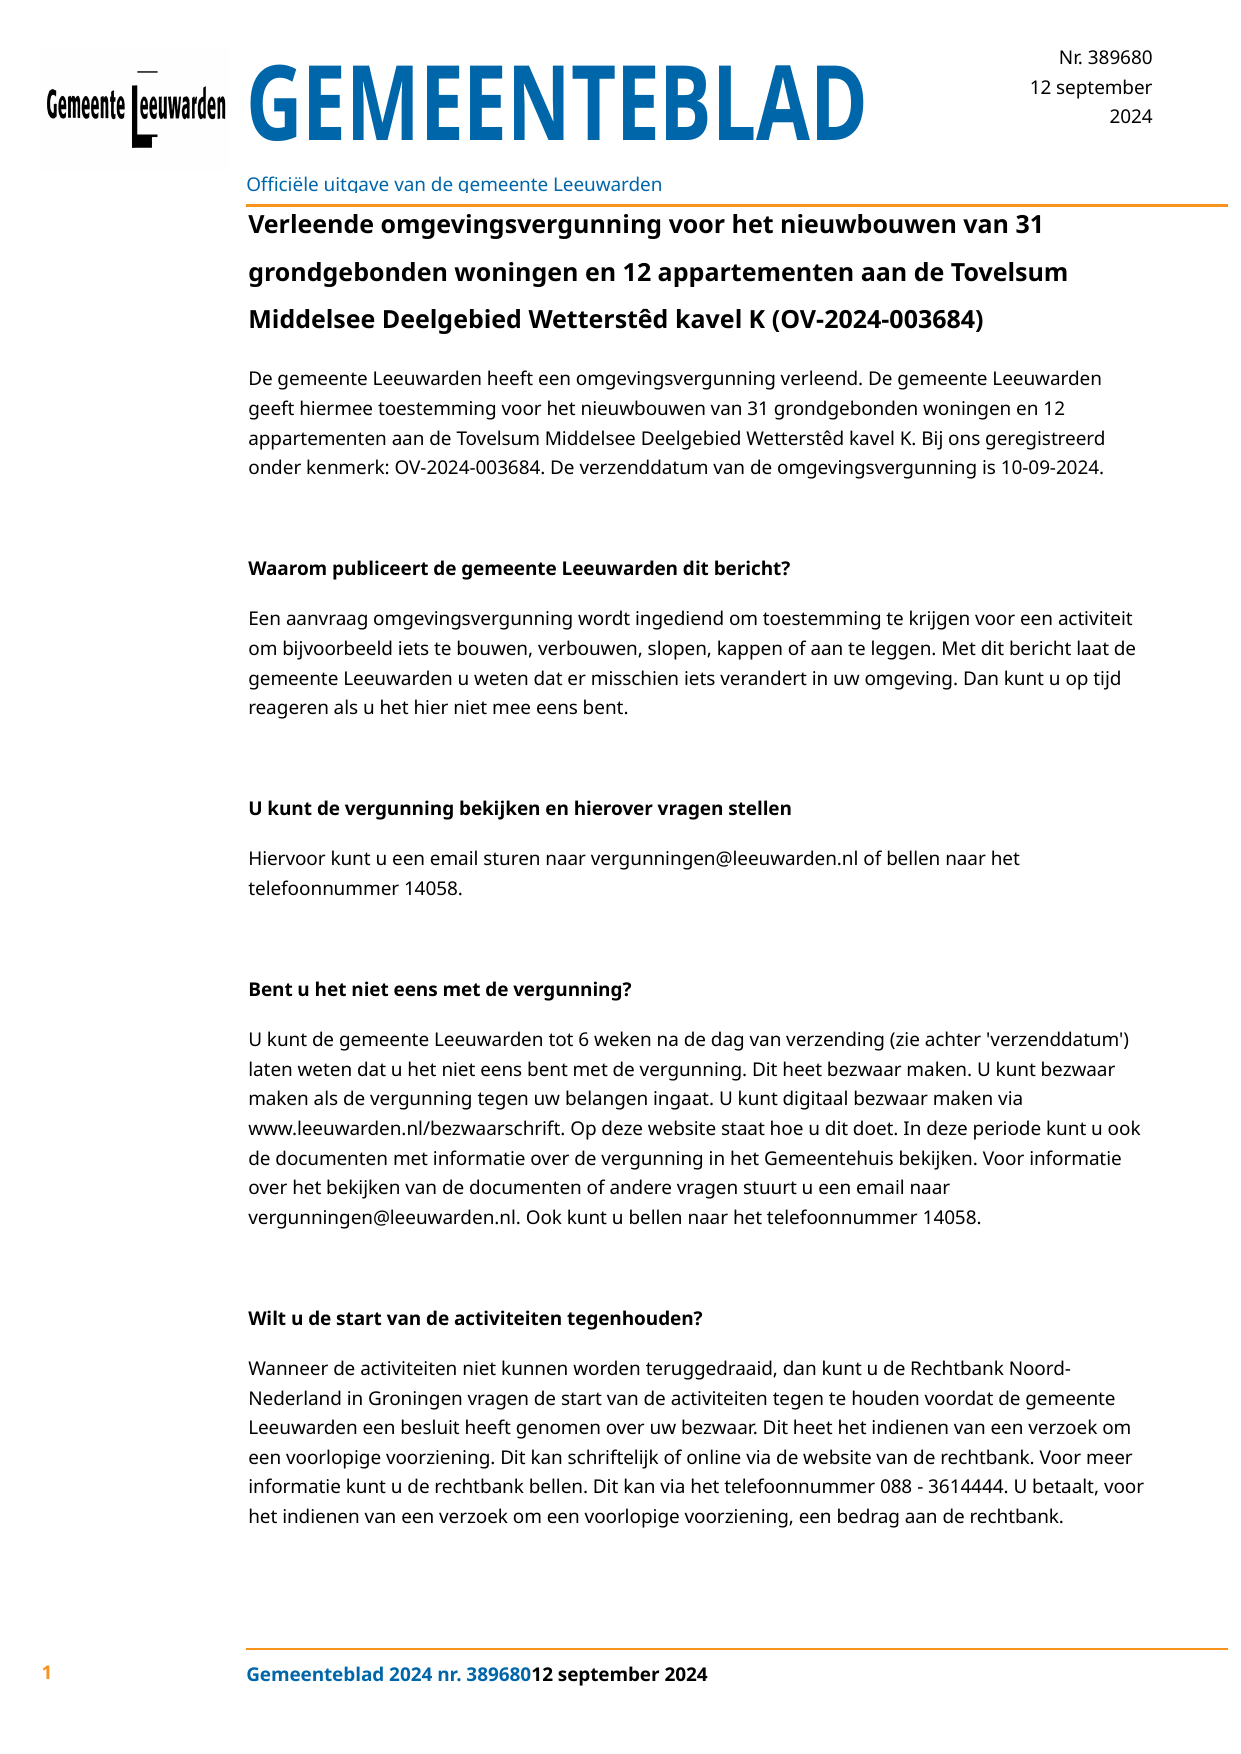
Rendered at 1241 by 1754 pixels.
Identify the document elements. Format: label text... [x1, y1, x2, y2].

text U kunt de vergunning bekijken en hierover vragen stellen [248, 795, 1152, 821]
text Wanneer de activiteiten niet kunnen worden teruggedraaid, dan kunt u de Rechtbank Noord-Nederland in Groningen vragen de start van de activiteiten tegen te houden voordat de gemeente Leeuwarden een besluit heeft genomen over uw bezwaar. Dit heet het indienen van een verzoek om een voorlopige voorziening. Dit kan schriftelijk of online via de website van de rechtbank. Voor meer informatie kunt u de rechtbank bellen. Dit kan via het telefoonnummer 088 - 3614444. U betaalt, voor het indienen van een verzoek om een voorlopige voorziening, een bedrag aan de rechtbank. [248, 1355, 1152, 1529]
text Hiervoor kunt u een email sturen naar vergunningen@leeuwarden.nl of bellen naar het telefoonnummer 14058. [248, 846, 1152, 901]
text Een aanvraag omgevingsvergunning wordt ingediend om toestemming te krijgen voor een activiteit om bijvoorbeeld iets te bouwen, verbouwen, slopen, kappen of aan te leggen. Met dit bericht laat de gemeente Leeuwarden u weten dat er misschien iets verandert in uw omgeving. Dan kunt u op tijd reageren als u het hier niet mee eens bent. [248, 606, 1152, 720]
picture [41, 47, 231, 172]
text Waarom publiceert de gemeente Leeuwarden dit bericht? [248, 555, 1152, 581]
text U kunt de gemeente Leeuwarden tot 6 weken na de dag van verzending (zie achter 'verzenddatum') laten weten dat u het niet eens bent met de vergunning. Dit heet bezwaar maken. U kunt bezwaar maken als de vergunning tegen uw belangen ingaat. U kunt digitaal bezwaar maken via www.leeuwarden.nl/bezwaarschrift. Op deze website staat hoe u dit doet. In deze periode kunt u ook de documenten met informatie over de vergunning in het Gemeentehuis bekijken. Voor informatie over het bekijken van de documenten of andere vragen stuurt u een email naar vergunningen@leeuwarden.nl. Ook kunt u bellen naar het telefoonnummer 14058. [248, 1026, 1152, 1229]
text De gemeente Leeuwarden heeft een omgevingsvergunning verleend. De gemeente Leeuwarden geeft hiermee toestemming voor het nieuwbouwen van 31 grondgebonden woningen en 12 appartementen aan de Tovelsum Middelsee Deelgebied Wetterstêd kavel K. Bij ons geregistreerd onder kenmerk: OV-2024-003684. De verzenddatum van de omgevingsvergunning is 10-09-2024. [248, 366, 1152, 480]
text Wilt u de start van de activiteiten tegenhouden? [248, 1305, 1152, 1330]
text Verleende omgevingsvergunning voor het nieuwbouwen van 31 grondgebonden woningen en 12 appartementen aan de Tovelsum Middelsee Deelgebied Wetterstêd kavel K (OV-2024-003684) [248, 207, 1152, 336]
text Bent u het niet eens met de vergunning? [248, 976, 1152, 1002]
